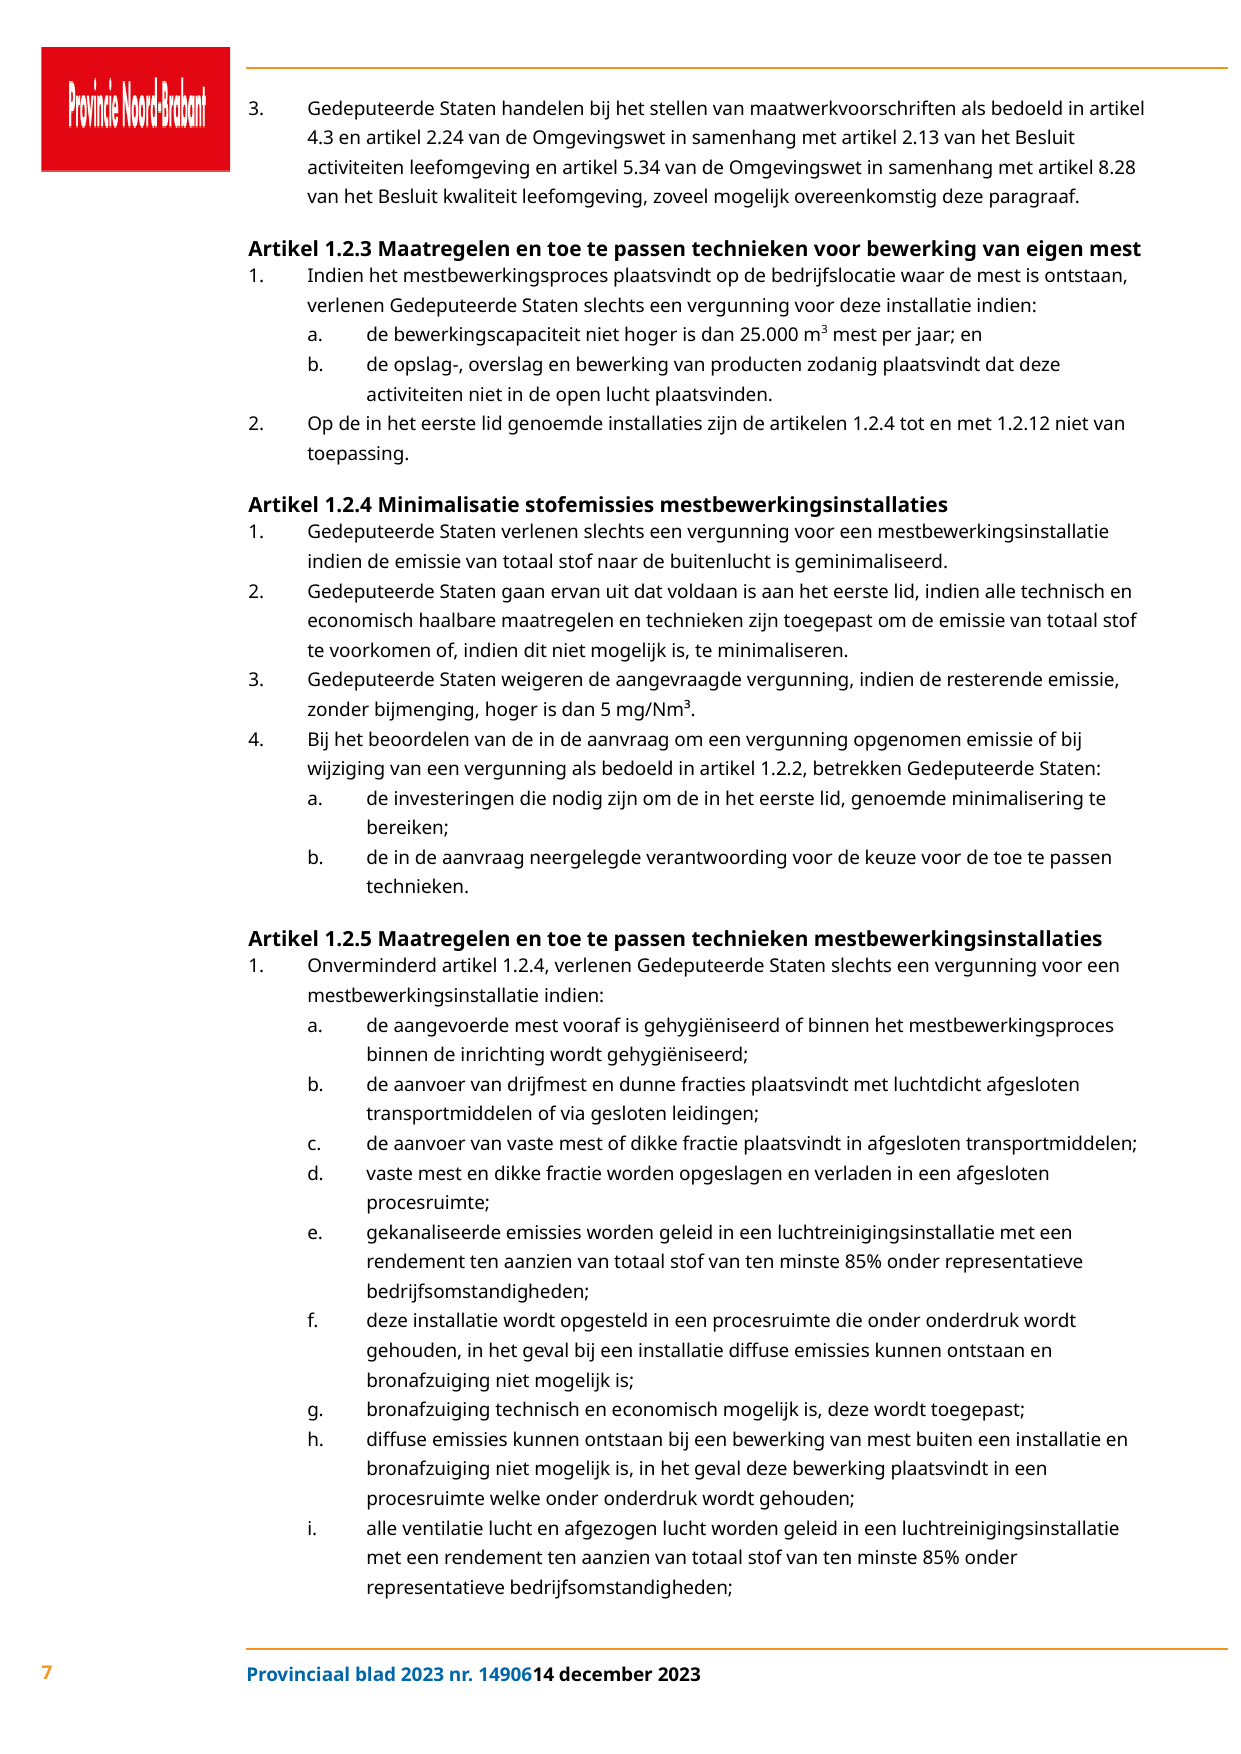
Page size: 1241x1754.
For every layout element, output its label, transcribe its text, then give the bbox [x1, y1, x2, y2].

list diffuse emissies kunnen ontstaan bij een bewerking van mest buiten een installatie en bronafzuiging niet mogelijk is, in het geval deze bewerking plaatsvindt in een procesruimte welke onder onderdruk wordt gehouden; [307, 1426, 1152, 1511]
list de investeringen die nodig zijn om de in het eerste lid, genoemde minimalisering te bereiken; [307, 785, 1152, 840]
list Gedeputeerde Staten handelen bij het stellen van maatwerkvoorschriften als bedoeld in artikel 4.3 en artikel 2.24 van de Omgevingswet in samenhang met artikel 2.13 van het Besluit activiteiten leefomgeving en artikel 5.34 van de Omgevingswet in samenhang met artikel 8.28 van het Besluit kwaliteit leefomgeving, zoveel mogelijk overeenkomstig deze paragraaf. [248, 95, 1152, 209]
list de bewerkingscapaciteit niet hoger is dan 25.000 m3 mest per jaar; en [307, 322, 1152, 347]
list de aangevoerde mest vooraf is gehygiëniseerd of binnen het mestbewerkingsproces binnen de inrichting wordt gehygiëniseerd; [307, 1012, 1152, 1067]
list Gedeputeerde Staten verlenen slechts een vergunning voor een mestbewerkingsinstallatie indien de emissie van totaal stof naar de buitenlucht is geminimaliseerd. [248, 519, 1152, 574]
list bronafzuiging technisch en economisch mogelijk is, deze wordt toegepast; [307, 1396, 1152, 1422]
list gekanaliseerde emissies worden geleid in een luchtreinigingsinstallatie met een rendement ten aanzien van totaal stof van ten minste 85% onder representatieve bedrijfsomstandigheden; [307, 1219, 1152, 1304]
text Artikel 1.2.5 Maatregelen en toe te passen technieken mestbewerkingsinstallaties [248, 924, 1152, 953]
list de aanvoer van vaste mest of dikke fractie plaatsvindt in afgesloten transportmiddelen; [307, 1130, 1152, 1156]
list Op de in het eerste lid genoemde installaties zijn de artikelen 1.2.4 tot en met 1.2.12 niet van toepassing. [248, 410, 1152, 466]
list de aanvoer van drijfmest en dunne fracties plaatsvindt met luchtdicht afgesloten transportmiddelen of via gesloten leidingen; [307, 1071, 1152, 1126]
list Gedeputeerde Staten gaan ervan uit dat voldaan is aan het eerste lid, indien alle technisch en economisch haalbare maatregelen en technieken zijn toegepast om de emissie van totaal stof te voorkomen of, indien dit niet mogelijk is, te minimaliseren. [248, 578, 1152, 663]
list deze installatie wordt opgesteld in een procesruimte die onder onderdruk wordt gehouden, in het geval bij een installatie diffuse emissies kunnen ontstaan en bronafzuiging niet mogelijk is; [307, 1308, 1152, 1392]
list de opslag-, overslag en bewerking van producten zodanig plaatsvindt dat deze activiteiten niet in de open lucht plaatsvinden. [307, 351, 1152, 406]
text Artikel 1.2.4 Minimalisatie stofemissies mestbewerkingsinstallaties [248, 490, 1152, 519]
list Bij het beoordelen van de in de aanvraag om een vergunning opgenomen emissie of bij wijziging van een vergunning als bedoeld in artikel 1.2.2, betrekken Gedeputeerde Staten: [248, 726, 1152, 781]
list de in de aanvraag neergelegde verantwoording voor de keuze voor de toe te passen technieken. [307, 844, 1152, 899]
list Onverminderd artikel 1.2.4, verlenen Gedeputeerde Staten slechts een vergunning voor een mestbewerkingsinstallatie indien: [248, 953, 1152, 1008]
list Gedeputeerde Staten weigeren de aangevraagde vergunning, indien de resterende emissie, zonder bijmenging, hoger is dan 5 mg/Nm³. [248, 667, 1152, 722]
picture [41, 47, 231, 172]
text Artikel 1.2.3 Maatregelen en toe te passen technieken voor bewerking van eigen mest [248, 234, 1152, 262]
list Indien het mestbewerkingsproces plaatsvindt op de bedrijfslocatie waar de mest is ontstaan, verlenen Gedeputeerde Staten slechts een vergunning voor deze installatie indien: [248, 262, 1152, 318]
list alle ventilatie lucht en afgezogen lucht worden geleid in een luchtreinigingsinstallatie met een rendement ten aanzien van totaal stof van ten minste 85% onder representatieve bedrijfsomstandigheden; [307, 1515, 1152, 1599]
list vaste mest en dikke fractie worden opgeslagen en verladen in een afgesloten procesruimte; [307, 1160, 1152, 1215]
